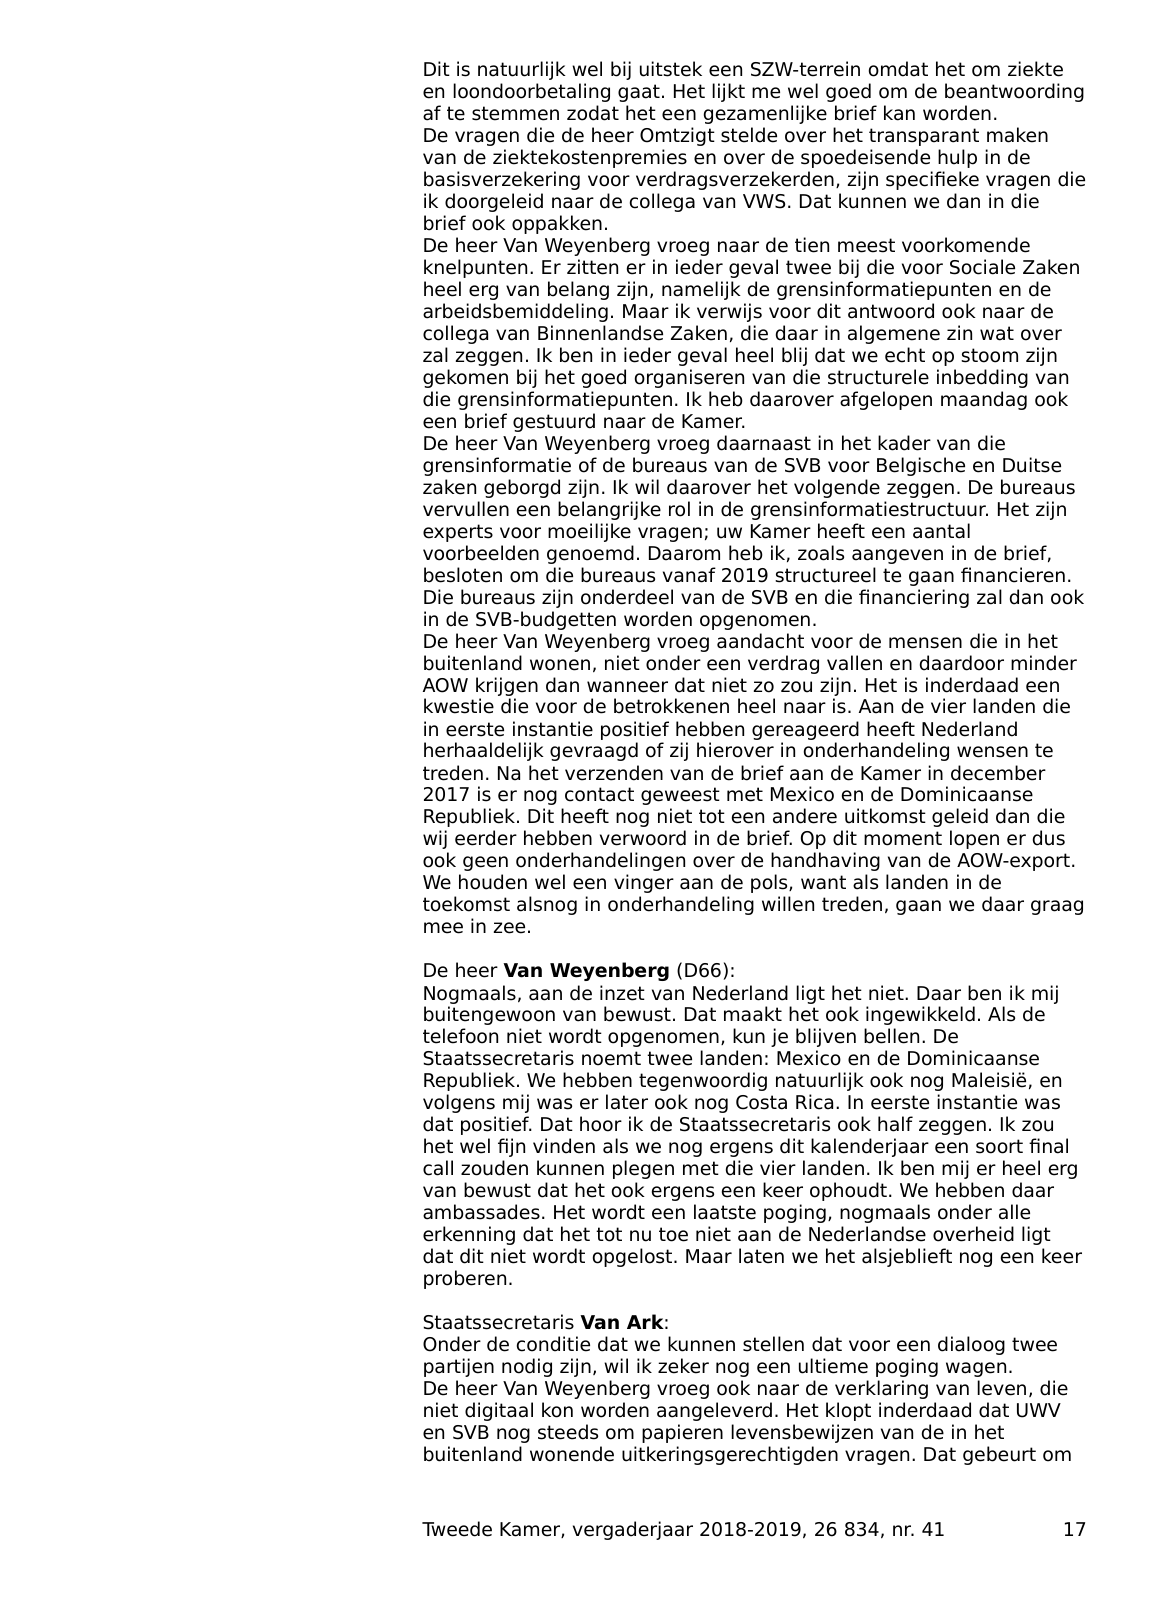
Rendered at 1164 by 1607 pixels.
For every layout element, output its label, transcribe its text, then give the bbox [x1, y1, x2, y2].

text De vragen die de heer Omtzigt stelde over het transparant maken van de ziektekostenpremies en over de spoedeisende hulp in de basisverzekering voor verdragsverzekerden, zijn specifieke vragen die ik doorgeleid naar de collega van VWS. Dat kunnen we dan in die brief ook oppakken. [422, 125, 1087, 235]
text De heer Van Weyenberg vroeg daarnaast in het kader van die grensinformatie of de bureaus van de SVB voor Belgische en Duitse zaken geborgd zijn. Ik wil daarover het volgende zeggen. De bureaus vervullen een belangrijke rol in de grensinformatiestructuur. Het zijn experts voor moeilijke vragen; uw Kamer heeft een aantal voorbeelden genoemd. Daarom heb ik, zoals aangeven in de brief, besloten om die bureaus vanaf 2019 structureel te gaan financieren. Die bureaus zijn onderdeel van de SVB en die financiering zal dan ook in de SVB-budgetten worden opgenomen. [422, 433, 1087, 631]
text Nogmaals, aan de inzet van Nederland ligt het niet. Daar ben ik mij buitengewoon van bewust. Dat maakt het ook ingewikkeld. Als de telefoon niet wordt opgenomen, kun je blijven bellen. De Staatssecretaris noemt twee landen: Mexico en de Dominicaanse Republiek. We hebben tegenwoordig natuurlijk ook nog Maleisië, en volgens mij was er later ook nog Costa Rica. In eerste instantie was dat positief. Dat hoor ik de Staatssecretaris ook half zeggen. Ik zou het wel fijn vinden als we nog ergens dit kalenderjaar een soort final call zouden kunnen plegen met die vier landen. Ik ben mij er heel erg van bewust dat het ook ergens een keer ophoudt. We hebben daar ambassades. Het wordt een laatste poging, nogmaals onder alle erkenning dat het tot nu toe niet aan de Nederlandse overheid ligt dat dit niet wordt opgelost. Maar laten we het alsjeblieft nog een keer proberen. [422, 982, 1087, 1290]
text Dit is natuurlijk wel bij uitstek een SZW-terrein omdat het om ziekte en loondoorbetaling gaat. Het lijkt me wel goed om de beantwoording af te stemmen zodat het een gezamenlijke brief kan worden. [422, 59, 1087, 125]
text De heer Van Weyenberg vroeg ook naar de verklaring van leven, die niet digitaal kon worden aangeleverd. Het klopt inderdaad dat UWV en SVB nog steeds om papieren levensbewijzen van de in het buitenland wonende uitkeringsgerechtigden vragen. Dat gebeurt om [422, 1378, 1087, 1466]
text Onder de conditie dat we kunnen stellen dat voor een dialoog twee partijen nodig zijn, wil ik zeker nog een ultieme poging wagen. [422, 1334, 1087, 1378]
text De heer Van Weyenberg vroeg naar de tien meest voorkomende knelpunten. Er zitten er in ieder geval twee bij die voor Sociale Zaken heel erg van belang zijn, namelijk de grensinformatiepunten en de arbeidsbemiddeling. Maar ik verwijs voor dit antwoord ook naar de collega van Binnenlandse Zaken, die daar in algemene zin wat over zal zeggen. Ik ben in ieder geval heel blij dat we echt op stoom zijn gekomen bij het goed organiseren van die structurele inbedding van die grensinformatiepunten. Ik heb daarover afgelopen maandag ook een brief gestuurd naar de Kamer. [422, 235, 1087, 433]
text Staatssecretaris Van Ark: [422, 1312, 1087, 1334]
text De heer Van Weyenberg vroeg aandacht voor de mensen die in het buitenland wonen, niet onder een verdrag vallen en daardoor minder AOW krijgen dan wanneer dat niet zo zou zijn. Het is inderdaad een kwestie die voor de betrokkenen heel naar is. Aan de vier landen die in eerste instantie positief hebben gereageerd heeft Nederland herhaaldelijk gevraagd of zij hierover in onderhandeling wensen te treden. Na het verzenden van de brief aan de Kamer in december 2017 is er nog contact geweest met Mexico en de Dominicaanse Republiek. Dit heeft nog niet tot een andere uitkomst geleid dan die wij eerder hebben verwoord in de brief. Op dit moment lopen er dus ook geen onderhandelingen over de handhaving van de AOW-export. We houden wel een vinger aan de pols, want als landen in de toekomst alsnog in onderhandeling willen treden, gaan we daar graag mee in zee. [422, 631, 1087, 938]
text De heer Van Weyenberg (D66): [422, 960, 1087, 982]
